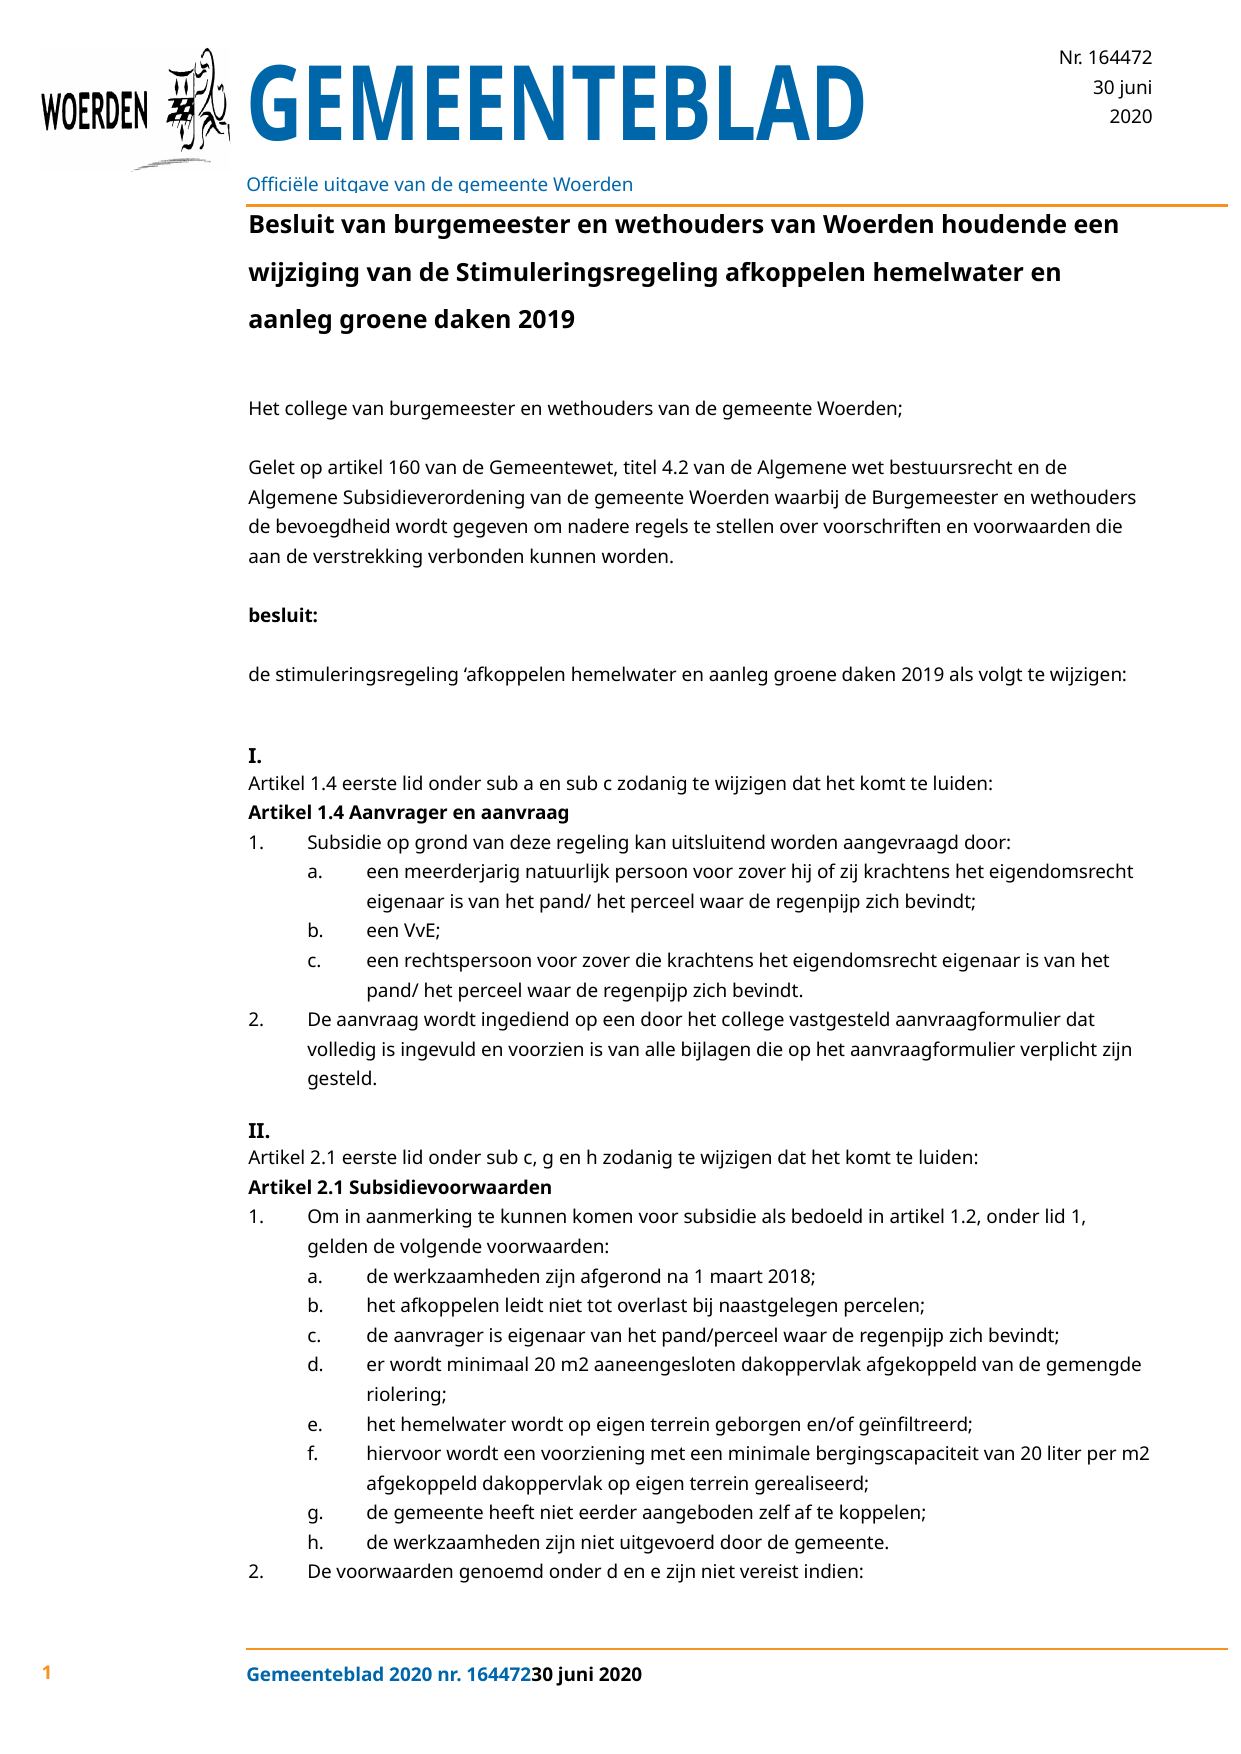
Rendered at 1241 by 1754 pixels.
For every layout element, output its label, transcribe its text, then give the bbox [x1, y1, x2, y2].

list een VvE; [307, 918, 1152, 943]
text Gelet op artikel 160 van de Gemeentewet, titel 4.2 van de Algemene wet bestuursrecht en de Algemene Subsidieverordening van de gemeente Woerden waarbij de Burgemeester en wethouders de bevoegdheid wordt gegeven om nadere regels te stellen over voorschriften en voorwaarden die aan de verstrekking verbonden kunnen worden. [248, 454, 1152, 569]
text Artikel 1.4 Aanvrager en aanvraag [248, 799, 1152, 825]
list De voorwaarden genoemd onder d en e zijn niet vereist indien: [248, 1559, 1152, 1584]
text Artikel 2.1 eerste lid onder sub c, g en h zodanig te wijzigen dat het komt te luiden: [248, 1144, 1152, 1170]
text de stimuleringsregeling ‘afkoppelen hemelwater en aanleg groene daken 2019 als volgt te wijzigen: [248, 661, 1152, 687]
list de gemeente heeft niet eerder aangeboden zelf af te koppelen; [307, 1499, 1152, 1525]
list het afkoppelen leidt niet tot overlast bij naastgelegen percelen; [307, 1292, 1152, 1318]
list het hemelwater wordt op eigen terrein geborgen en/of geïnfiltreerd; [307, 1411, 1152, 1436]
text besluit: [248, 602, 1152, 628]
text Artikel 2.1 Subsidievoorwaarden [248, 1174, 1152, 1200]
text I. [248, 741, 1152, 770]
list de werkzaamheden zijn afgerond na 1 maart 2018; [307, 1263, 1152, 1288]
list Subsidie op grond van deze regeling kan uitsluitend worden aangevraagd door: [248, 829, 1152, 855]
text Het college van burgemeester en wethouders van de gemeente Woerden; [248, 395, 1152, 421]
list De aanvraag wordt ingediend op een door het college vastgesteld aanvraagformulier dat volledig is ingevuld en voorzien is van alle bijlagen die op het aanvraagformulier verplicht zijn gesteld. [248, 1006, 1152, 1091]
list een meerderjarig natuurlijk persoon voor zover hij of zij krachtens het eigendomsrecht eigenaar is van het pand/ het perceel waar de regenpijp zich bevindt; [307, 858, 1152, 914]
picture [41, 47, 231, 172]
list hiervoor wordt een voorziening met een minimale bergingscapaciteit van 20 liter per m2 afgekoppeld dakoppervlak op eigen terrein gerealiseerd; [307, 1440, 1152, 1496]
list een rechtspersoon voor zover die krachtens het eigendomsrecht eigenaar is van het pand/ het perceel waar de regenpijp zich bevindt. [307, 947, 1152, 1003]
list er wordt minimaal 20 m2 aaneengesloten dakoppervlak afgekoppeld van de gemengde riolering; [307, 1352, 1152, 1407]
list de aanvrager is eigenaar van het pand/perceel waar de regenpijp zich bevindt; [307, 1322, 1152, 1348]
text Besluit van burgemeester en wethouders van Woerden houdende een wijziging van de Stimuleringsregeling afkoppelen hemelwater en aanleg groene daken 2019 [248, 207, 1152, 336]
list Om in aanmerking te kunnen komen voor subsidie als bedoeld in artikel 1.2, onder lid 1, gelden de volgende voorwaarden: [248, 1204, 1152, 1259]
list de werkzaamheden zijn niet uitgevoerd door de gemeente. [307, 1529, 1152, 1555]
text Artikel 1.4 eerste lid onder sub a en sub c zodanig te wijzigen dat het komt te luiden: [248, 770, 1152, 796]
text II. [248, 1116, 1152, 1144]
